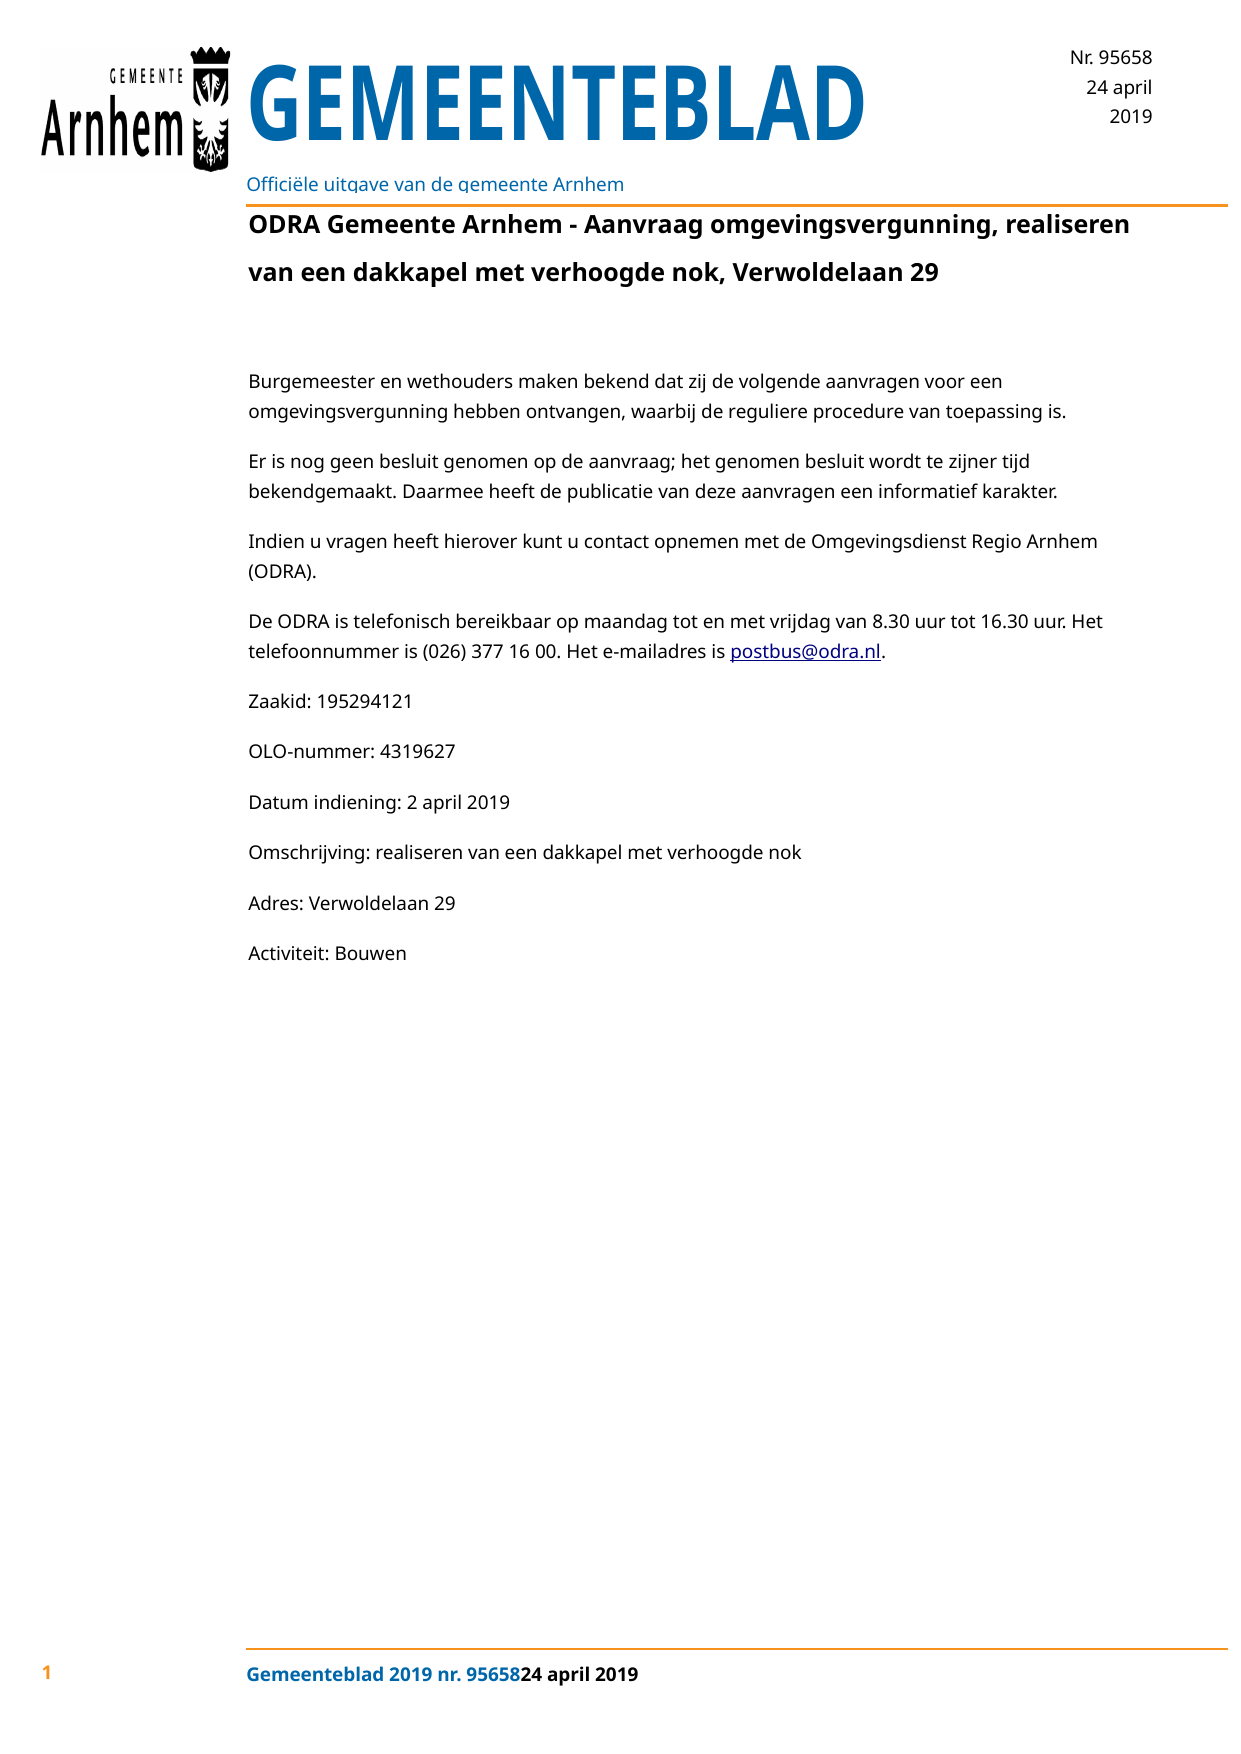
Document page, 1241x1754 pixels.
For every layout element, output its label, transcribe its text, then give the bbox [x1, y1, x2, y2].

text Omschrijving: realiseren van een dakkapel met verhoogde nok [248, 839, 1152, 865]
text Er is nog geen besluit genomen op de aanvraag; het genomen besluit wordt te zijner tijd bekendgemaakt. Daarmee heeft de publicatie van deze aanvragen een informatief karakter. [248, 448, 1152, 504]
picture [41, 47, 231, 172]
text OLO-nummer: 4319627 [248, 739, 1152, 764]
text Zaakid: 195294121 [248, 688, 1152, 714]
text Adres: Verwoldelaan 29 [248, 890, 1152, 916]
text Activiteit: Bouwen [248, 940, 1152, 966]
text ODRA Gemeente Arnhem - Aanvraag omgevingsvergunning, realiseren van een dakkapel met verhoogde nok, Verwoldelaan 29 [248, 207, 1152, 288]
text De ODRA is telefonisch bereikbaar op maandag tot en met vrijdag van 8.30 uur tot 16.30 uur. Het telefoonnummer is (026) 377 16 00. Het e-mailadres is postbus@odra.nl. [248, 608, 1152, 664]
text Datum indiening: 2 april 2019 [248, 789, 1152, 815]
text Burgemeester en wethouders maken bekend dat zij de volgende aanvragen voor een omgevingsvergunning hebben ontvangen, waarbij de reguliere procedure van toepassing is. [248, 368, 1152, 424]
text Indien u vragen heeft hierover kunt u contact opnemen met de Omgevingsdienst Regio Arnhem (ODRA). [248, 528, 1152, 584]
